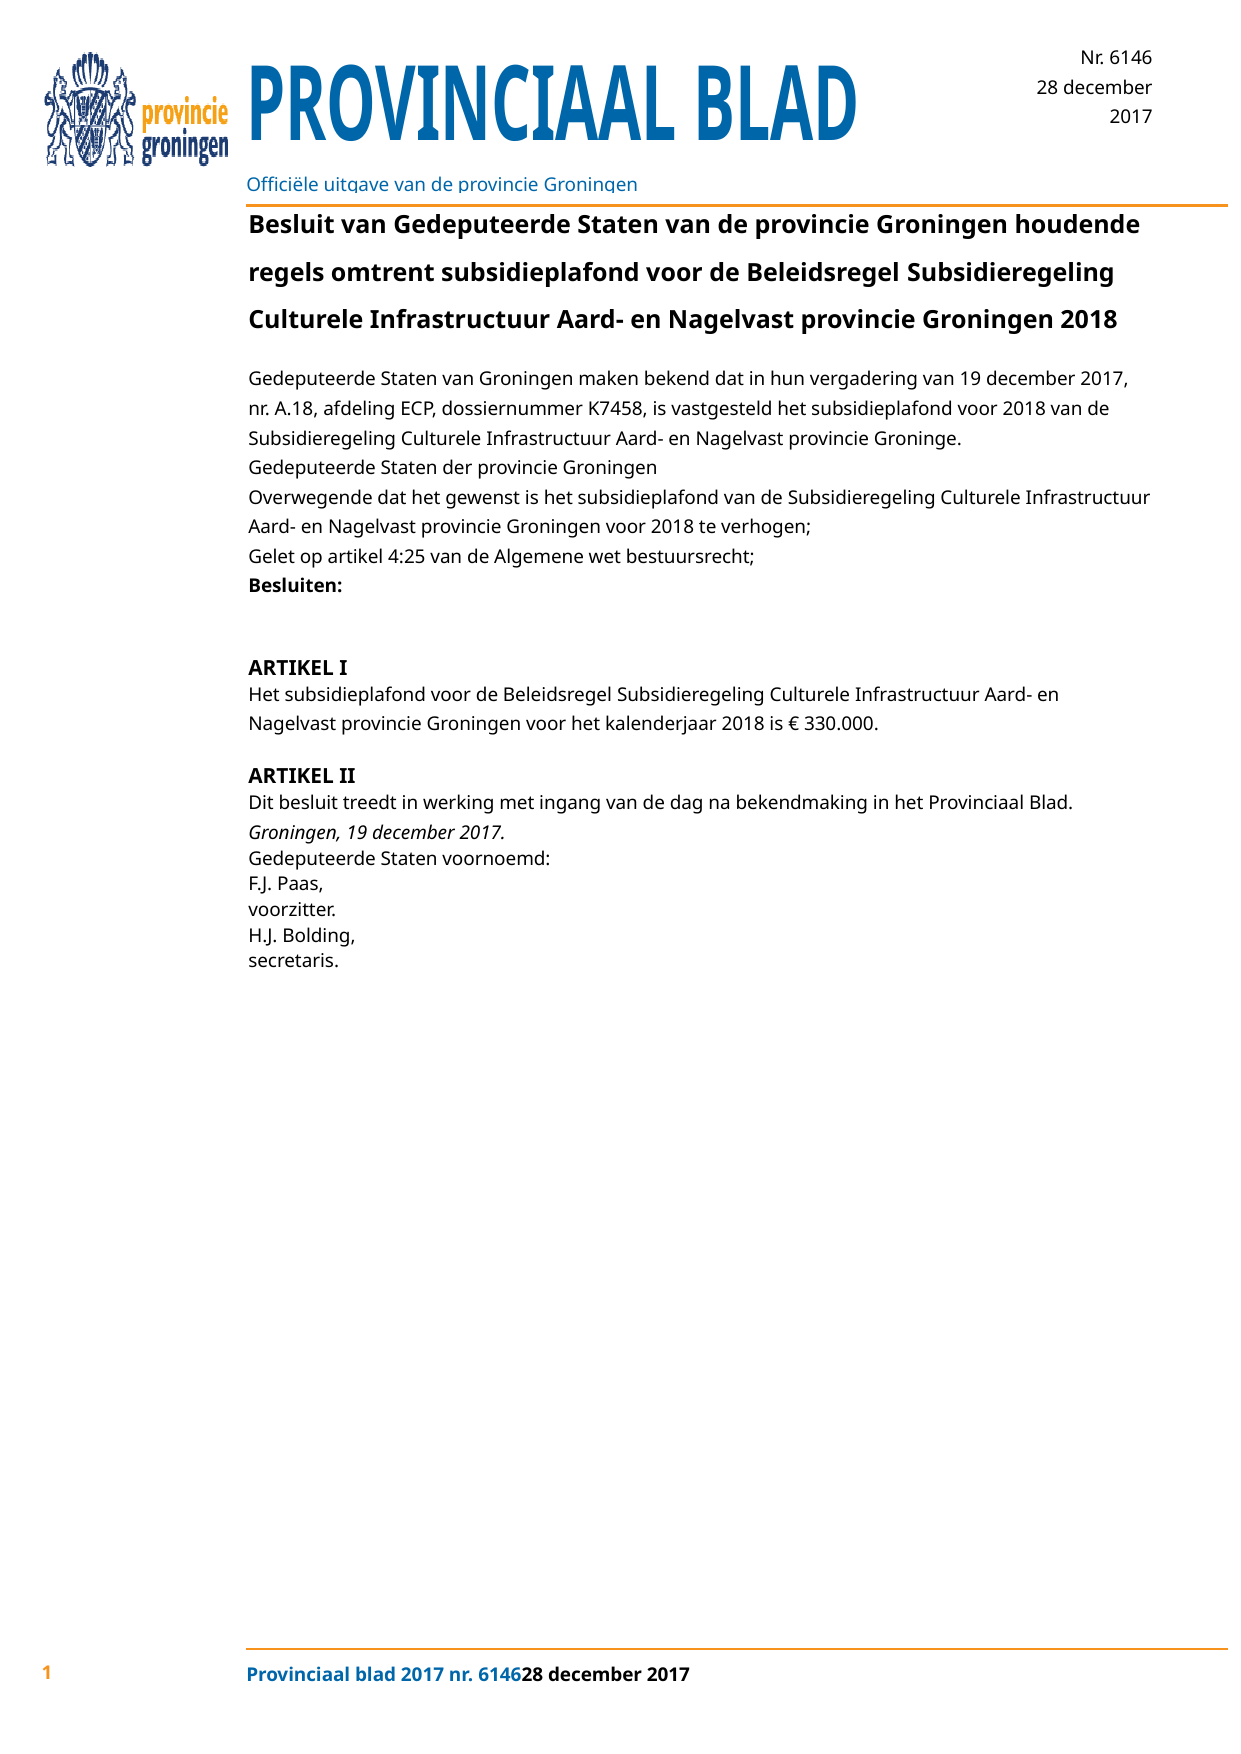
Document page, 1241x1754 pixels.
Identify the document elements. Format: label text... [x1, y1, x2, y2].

text Gedeputeerde Staten van Groningen maken bekend dat in hun vergadering van 19 december 2017, nr. A.18, afdeling ECP, dossiernummer K7458, is vastgesteld het subsidieplafond voor 2018 van de Subsidieregeling Culturele Infrastructuur Aard- en Nagelvast provincie Groninge. [248, 366, 1152, 450]
text voorzitter. [248, 896, 1152, 922]
text secretaris. [248, 948, 1152, 973]
text ARTIKEL I [248, 653, 1152, 681]
text F.J. Paas, [248, 871, 1152, 896]
text Gedeputeerde Staten voornoemd: [248, 845, 1152, 871]
text Gelet op artikel 4:25 van de Algemene wet bestuursrecht; [248, 543, 1152, 569]
picture [41, 47, 231, 172]
text Besluit van Gedeputeerde Staten van de provincie Groningen houdende regels omtrent subsidieplafond voor de Beleidsregel Subsidieregeling Culturele Infrastructuur Aard- en Nagelvast provincie Groningen 2018 [248, 207, 1152, 336]
text H.J. Bolding, [248, 922, 1152, 948]
text Groningen, 19 december 2017. [248, 819, 1152, 845]
text Gedeputeerde Staten der provincie Groningen [248, 454, 1152, 480]
text Dit besluit treedt in werking met ingang van de dag na bekendmaking in het Provinciaal Blad. [248, 789, 1152, 815]
text Het subsidieplafond voor de Beleidsregel Subsidieregeling Culturele Infrastructuur Aard- en Nagelvast provincie Groningen voor het kalenderjaar 2018 is € 330.000. [248, 681, 1152, 736]
text Overwegende dat het gewenst is het subsidieplafond van de Subsidieregeling Culturele Infrastructuur Aard- en Nagelvast provincie Groningen voor 2018 te verhogen; [248, 484, 1152, 539]
text ARTIKEL II [248, 761, 1152, 789]
text Besluiten: [248, 573, 1152, 598]
